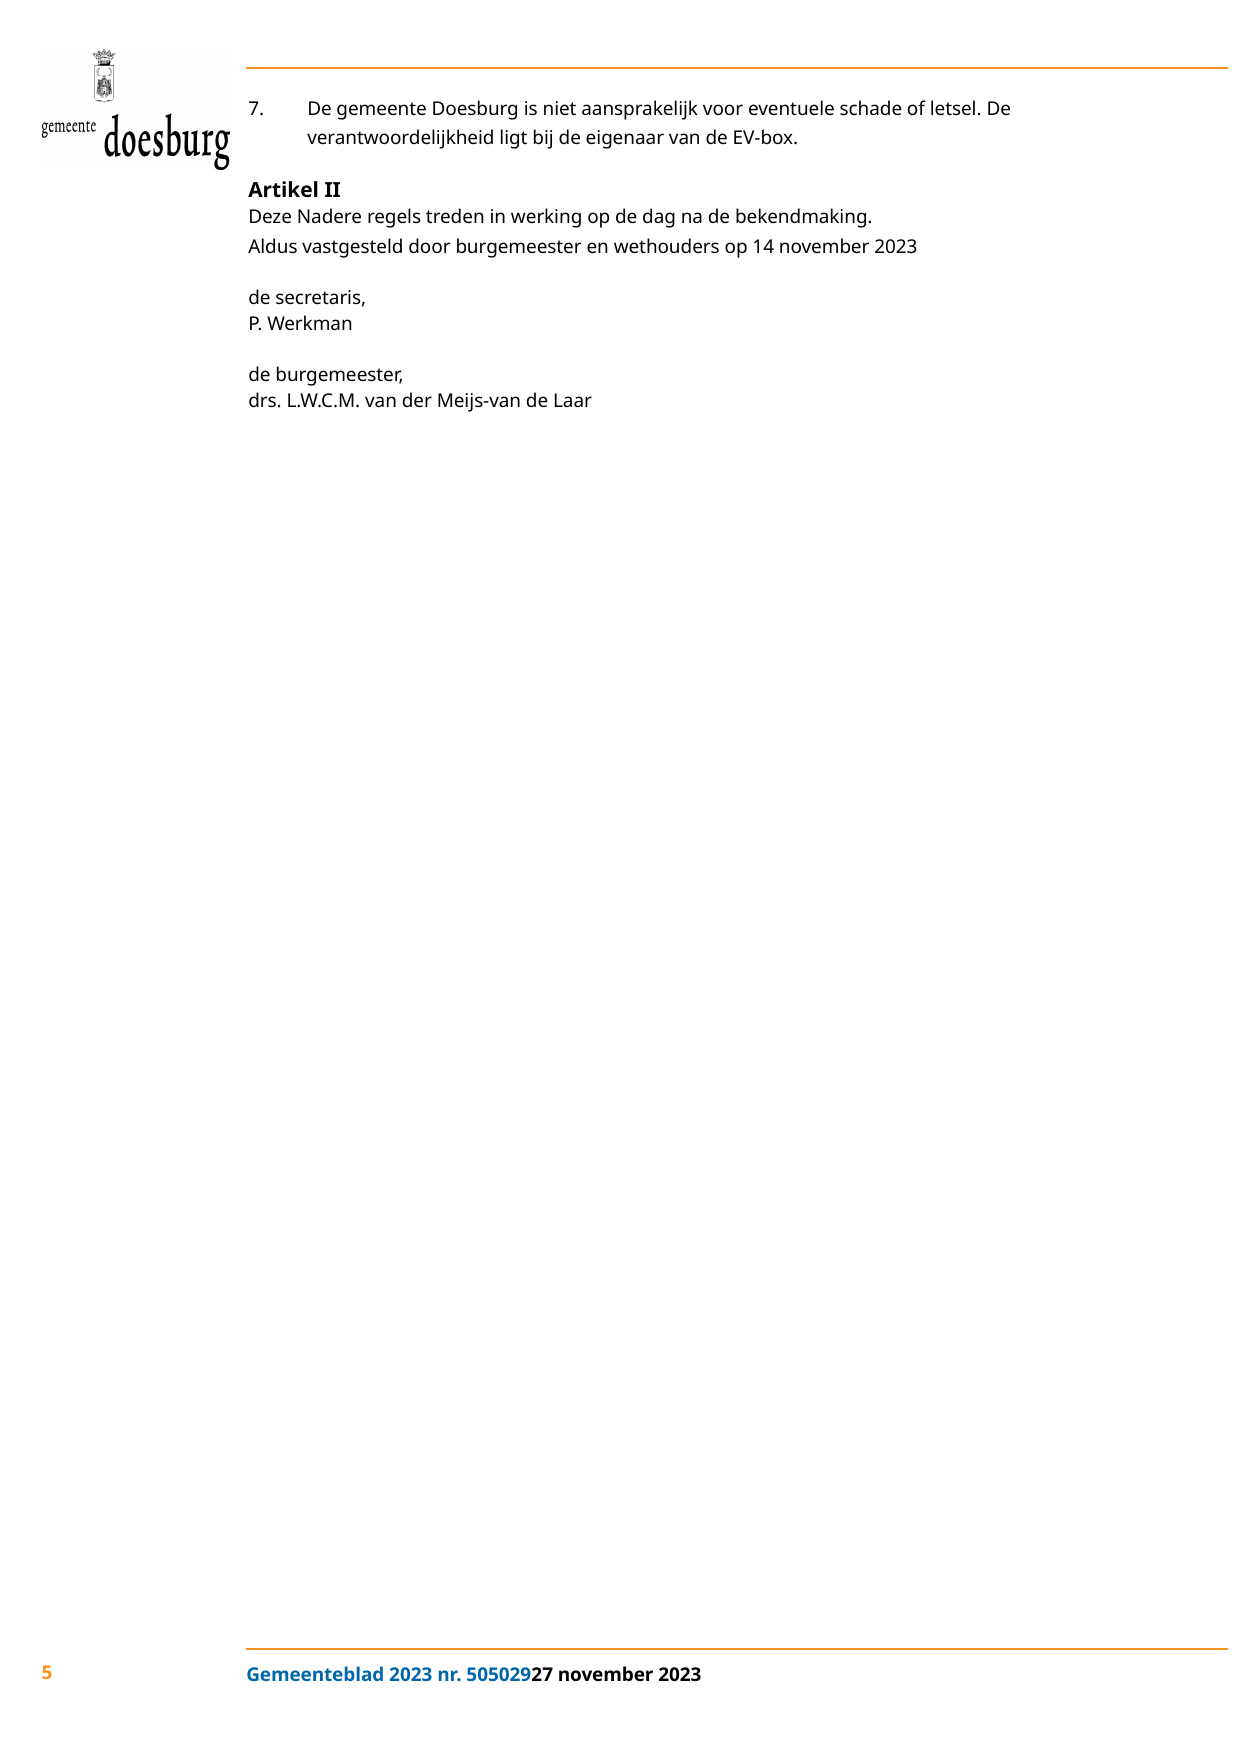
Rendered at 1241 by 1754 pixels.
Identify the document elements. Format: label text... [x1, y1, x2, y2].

text Aldus vastgesteld door burgemeester en wethouders op 14 november 2023 [248, 233, 1152, 258]
text de secretaris, [248, 284, 1152, 310]
text Deze Nadere regels treden in werking op de dag na de bekendmaking. [248, 203, 1152, 229]
picture [41, 47, 231, 172]
text de burgemeester, [248, 361, 1152, 387]
list De gemeente Doesburg is niet aansprakelijk voor eventuele schade of letsel. De verantwoordelijkheid ligt bij de eigenaar van de EV-box. [248, 95, 1152, 150]
text drs. L.W.C.M. van der Meijs-van de Laar [248, 387, 1152, 413]
text Artikel II [248, 175, 1152, 203]
text P. Werkman [248, 310, 1152, 336]
